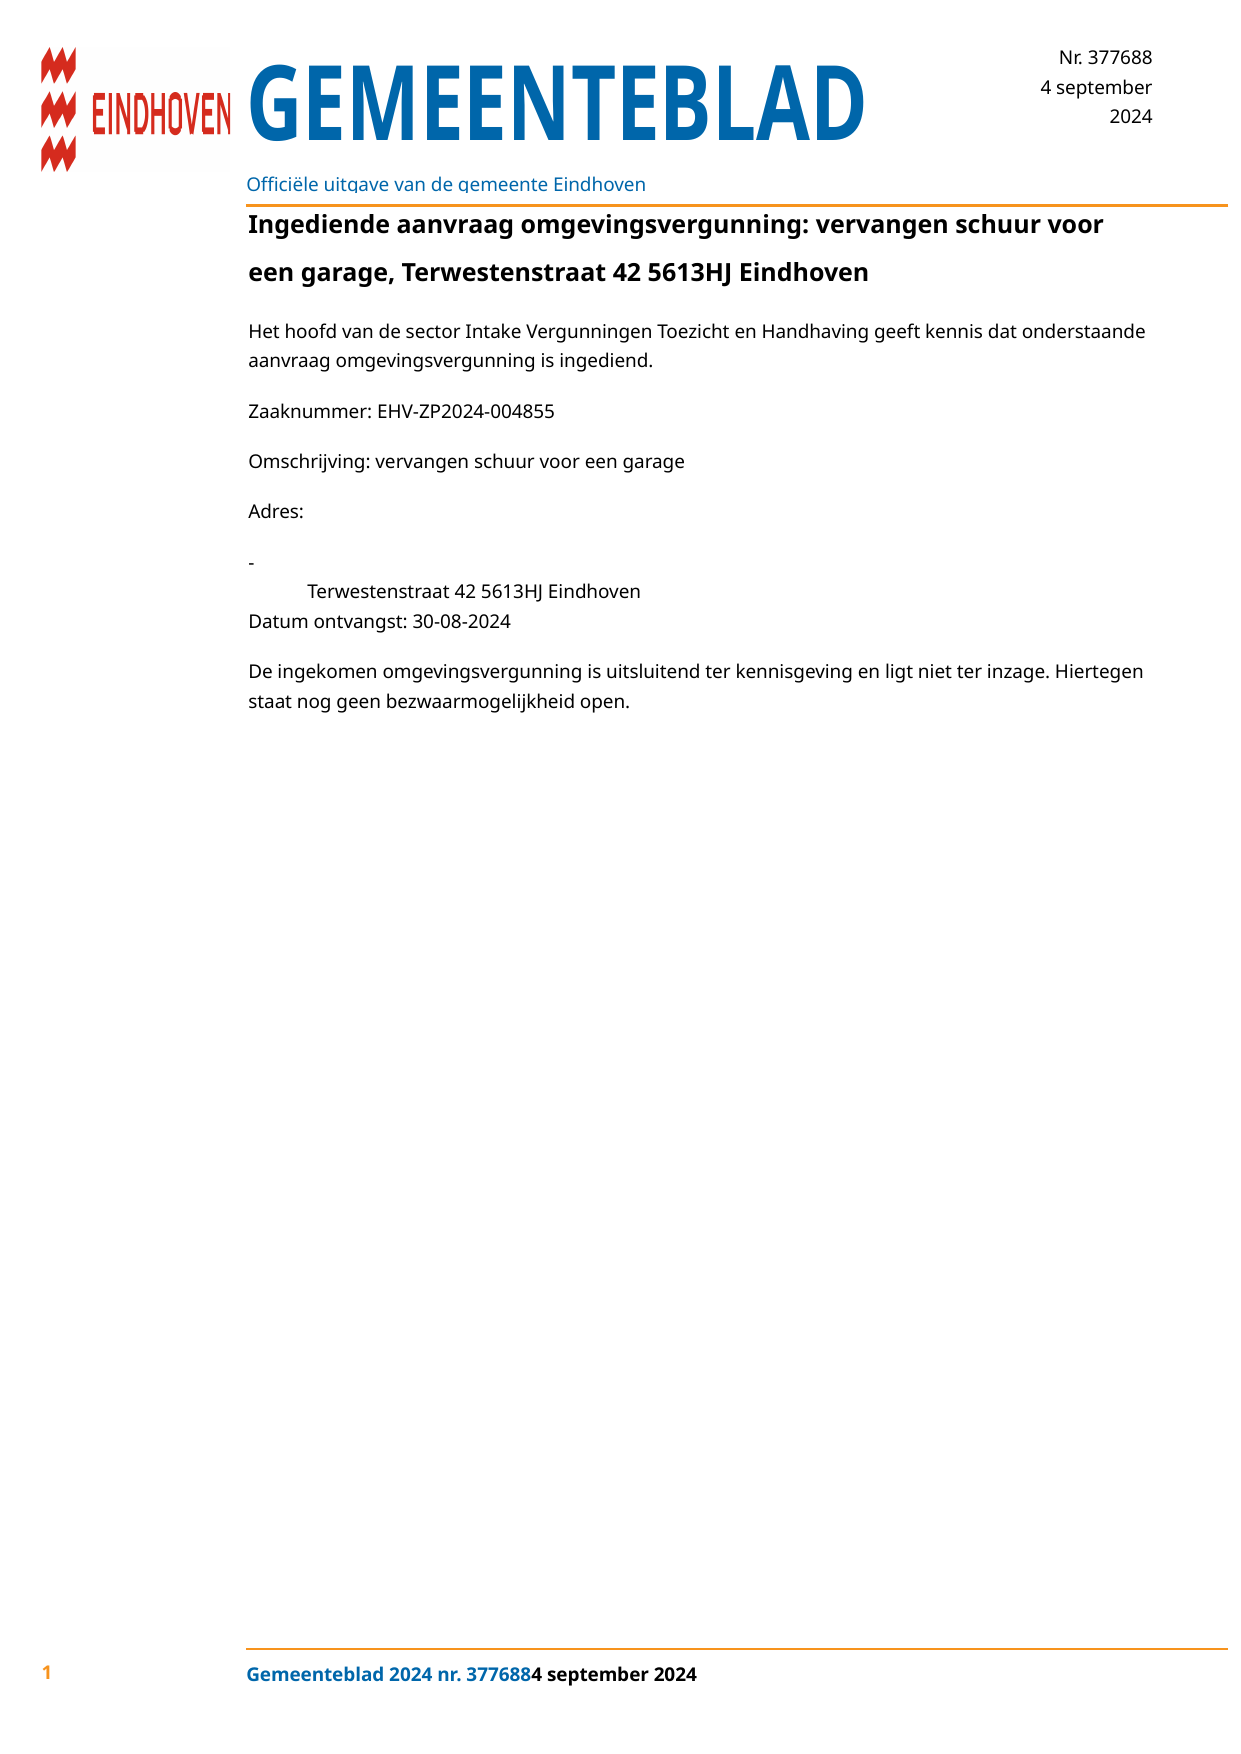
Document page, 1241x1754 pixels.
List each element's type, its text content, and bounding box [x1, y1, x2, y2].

text Datum ontvangst: 30-08-2024 [248, 608, 1152, 634]
text De ingekomen omgevingsvergunning is uitsluitend ter kennisgeving en ligt niet ter inzage. Hiertegen staat nog geen bezwaarmogelijkheid open. [248, 659, 1152, 714]
text Het hoofd van de sector Intake Vergunningen Toezicht en Handhaving geeft kennis dat onderstaande aanvraag omgevingsvergunning is ingediend. [248, 318, 1152, 373]
text Omschrijving: vervangen schuur voor een garage [248, 448, 1152, 474]
list Terwestenstraat 42 5613HJ Eindhoven [248, 579, 1152, 604]
text Adres: [248, 499, 1152, 524]
text Ingediende aanvraag omgevingsvergunning: vervangen schuur voor een garage, Terwestenstraat 42 5613HJ Eindhoven [248, 207, 1152, 288]
picture [41, 47, 231, 172]
text Zaaknummer: EHV-ZP2024-004855 [248, 398, 1152, 424]
